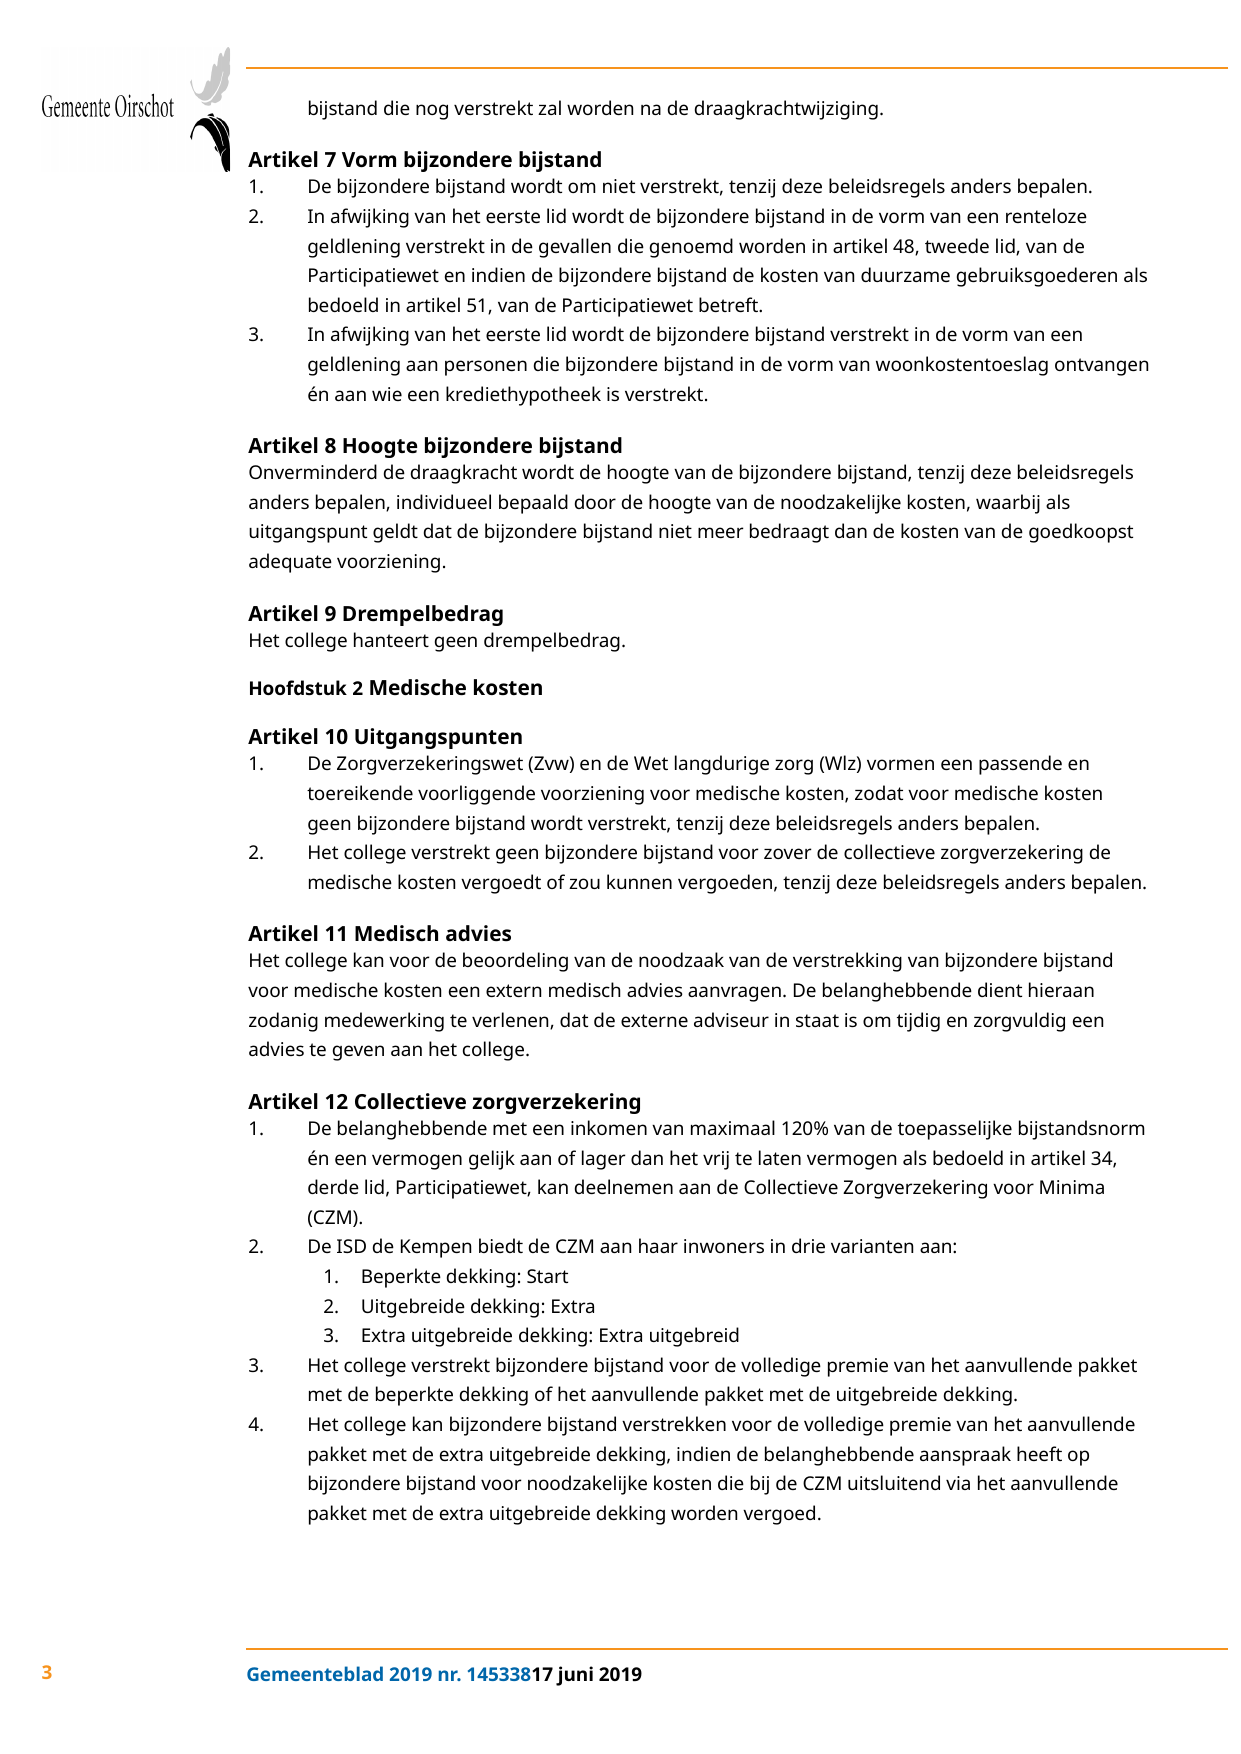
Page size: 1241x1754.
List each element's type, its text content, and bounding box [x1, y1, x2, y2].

text Artikel 11 Medisch advies [248, 919, 1152, 948]
list Het college verstrekt bijzondere bijstand voor de volledige premie van het aanvullende pakket met de beperkte dekking of het aanvullende pakket met de uitgebreide dekking. [248, 1352, 1152, 1407]
list Het college verstrekt geen bijzondere bijstand voor zover de collectieve zorgverzekering de medische kosten vergoedt of zou kunnen vergoeden, tenzij deze beleidsregels anders bepalen. [248, 839, 1152, 894]
text Onverminderd de draagkracht wordt de hoogte van de bijzondere bijstand, tenzij deze beleidsregels anders bepalen, individueel bepaald door de hoogte van de noodzakelijke kosten, waarbij als uitgangspunt geldt dat de bijzondere bijstand niet meer bedraagt dan de kosten van de goedkoopst adequate voorziening. [248, 459, 1152, 574]
text Artikel 7 Vorm bijzondere bijstand [248, 145, 1152, 174]
list Uitgebreide dekking: Extra [323, 1293, 1152, 1318]
text Artikel 8 Hoogte bijzondere bijstand [248, 431, 1152, 459]
list bijstand die nog verstrekt zal worden na de draagkrachtwijziging. [248, 95, 1152, 121]
text Het college hanteert geen drempelbedrag. [248, 627, 1152, 653]
list Beperkte dekking: Start [323, 1263, 1152, 1289]
list De ISD de Kempen biedt de CZM aan haar inwoners in drie varianten aan: [248, 1234, 1152, 1259]
picture [41, 47, 231, 172]
list In afwijking van het eerste lid wordt de bijzondere bijstand in de vorm van een renteloze geldlening verstrekt in de gevallen die genoemd worden in artikel 48, tweede lid, van de Participatiewet en indien de bijzondere bijstand de kosten van duurzame gebruiksgoederen als bedoeld in artikel 51, van de Participatiewet betreft. [248, 203, 1152, 318]
text Artikel 9 Drempelbedrag [248, 599, 1152, 627]
list De bijzondere bijstand wordt om niet verstrekt, tenzij deze beleidsregels anders bepalen. [248, 174, 1152, 199]
list De belanghebbende met een inkomen van maximaal 120% van de toepasselijke bijstandsnorm én een vermogen gelijk aan of lager dan het vrij te laten vermogen als bedoeld in artikel 34, derde lid, Participatiewet, kan deelnemen aan de Collectieve Zorgverzekering voor Minima (CZM). [248, 1115, 1152, 1230]
list De Zorgverzekeringswet (Zvw) en de Wet langdurige zorg (Wlz) vormen een passende en toereikende voorliggende voorziening voor medische kosten, zodat voor medische kosten geen bijzondere bijstand wordt verstrekt, tenzij deze beleidsregels anders bepalen. [248, 751, 1152, 835]
list Het college kan bijzondere bijstand verstrekken voor de volledige premie van het aanvullende pakket met de extra uitgebreide dekking, indien de belanghebbende aanspraak heeft op bijzondere bijstand voor noodzakelijke kosten die bij de CZM uitsluitend via het aanvullende pakket met de extra uitgebreide dekking worden vergoed. [248, 1411, 1152, 1526]
text Hoofdstuk 2 Medische kosten [248, 673, 1152, 701]
text Artikel 12 Collectieve zorgverzekering [248, 1087, 1152, 1115]
text Artikel 10 Uitgangspunten [248, 722, 1152, 751]
list In afwijking van het eerste lid wordt de bijzondere bijstand verstrekt in de vorm van een geldlening aan personen die bijzondere bijstand in de vorm van woonkostentoeslag ontvangen én aan wie een krediethypotheek is verstrekt. [248, 322, 1152, 406]
list Extra uitgebreide dekking: Extra uitgebreid [323, 1322, 1152, 1348]
text Het college kan voor de beoordeling van de noodzaak van de verstrekking van bijzondere bijstand voor medische kosten een extern medisch advies aanvragen. De belanghebbende dient hieraan zodanig medewerking te verlenen, dat de externe adviseur in staat is om tijdig en zorgvuldig een advies te geven aan het college. [248, 948, 1152, 1062]
